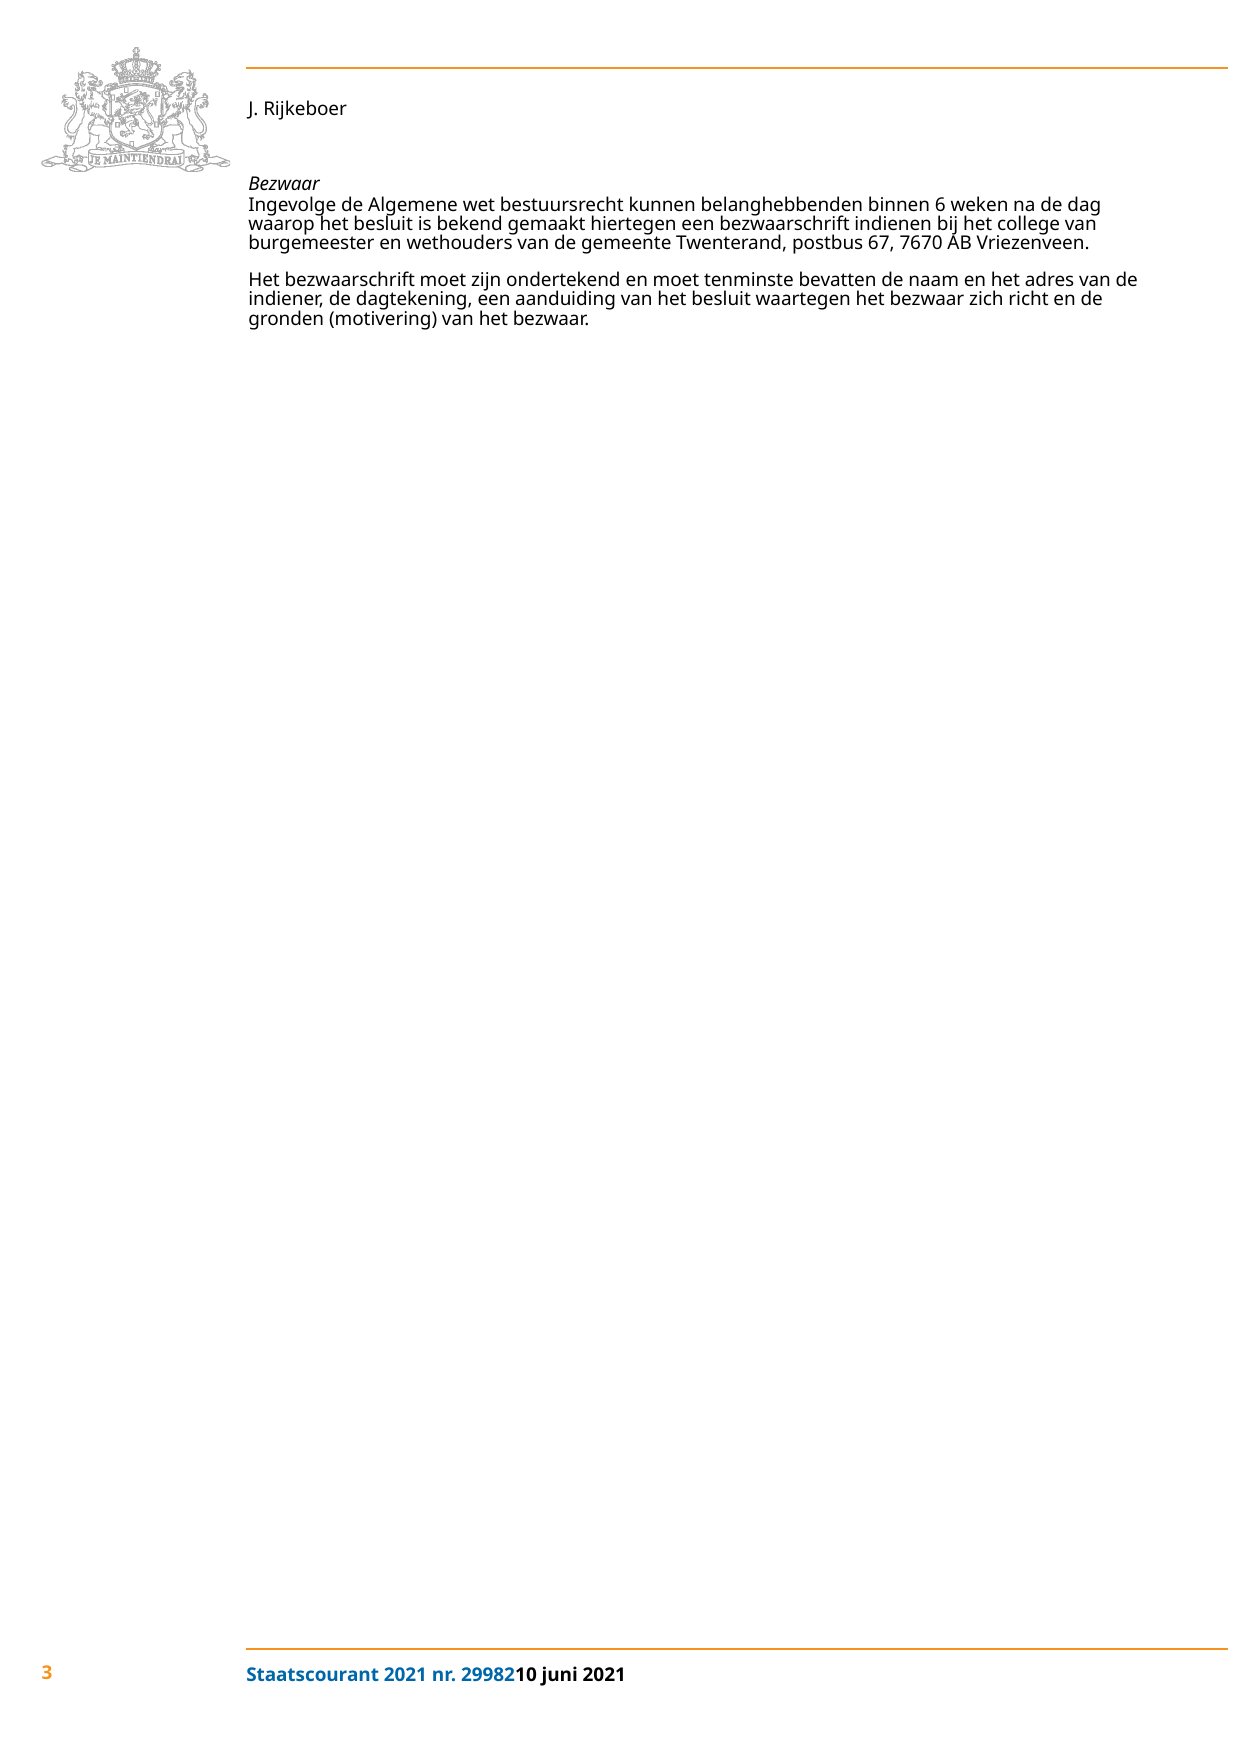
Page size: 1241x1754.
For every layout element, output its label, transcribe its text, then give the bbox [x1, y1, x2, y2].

picture [41, 47, 231, 172]
text J. Rijkeboer [248, 95, 1152, 121]
text Bezwaar [248, 170, 1152, 196]
text Ingevolge de Algemene wet bestuursrecht kunnen belanghebbenden binnen 6 weken na de dag waarop het besluit is bekend gemaakt hiertegen een bezwaarschrift indienen bij het college van burgemeester en wethouders van de gemeente Twenterand, postbus 67, 7670 AB Vriezenveen. [248, 196, 1152, 253]
text Het bezwaarschrift moet zijn ondertekend en moet tenminste bevatten de naam en het adres van de indiener, de dagtekening, een aanduiding van het besluit waartegen het bezwaar zich richt en de gronden (motivering) van het bezwaar. [248, 271, 1152, 329]
